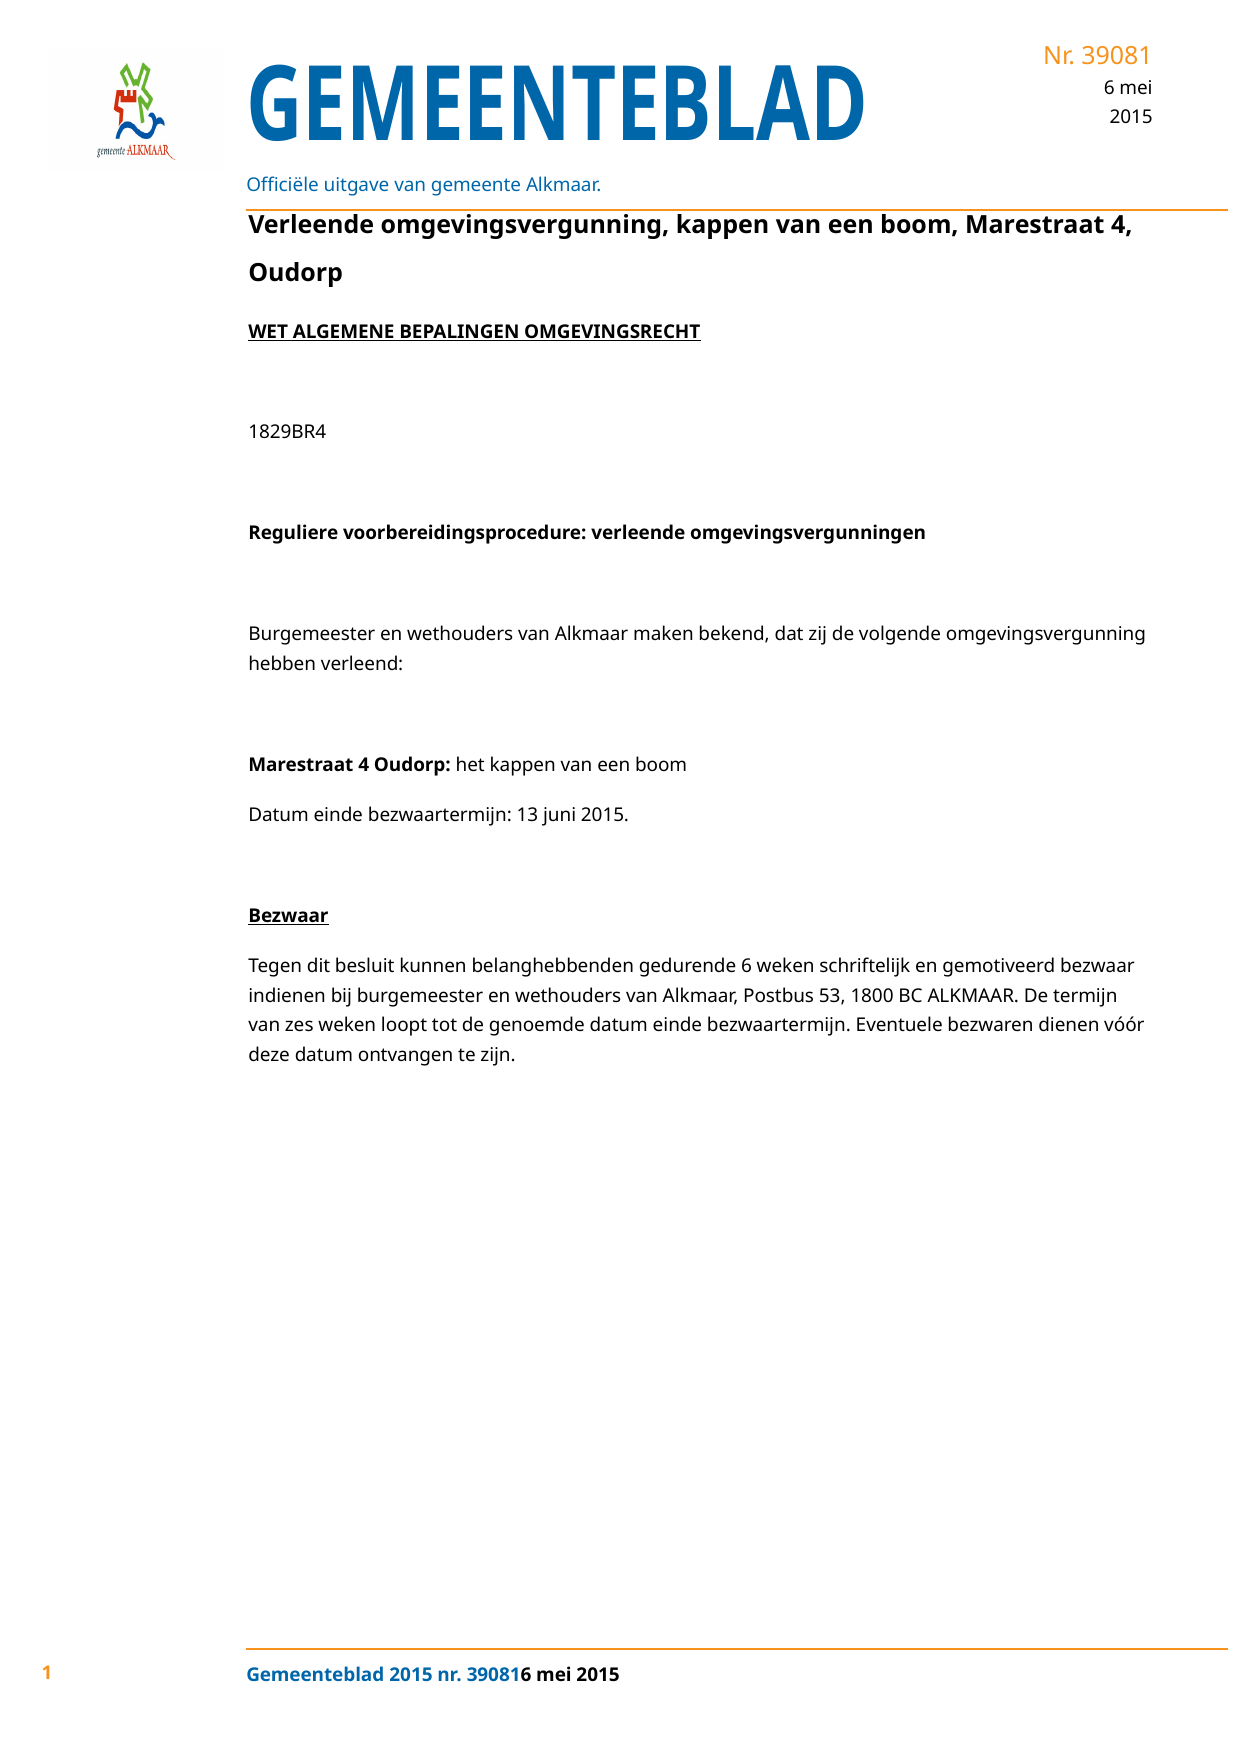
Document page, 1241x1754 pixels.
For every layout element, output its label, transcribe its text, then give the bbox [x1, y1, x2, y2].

text Bezwaar [248, 902, 1152, 928]
text WET ALGEMENE BEPALINGEN OMGEVINGSRECHT [248, 318, 1152, 344]
text Tegen dit besluit kunnen belanghebbenden gedurende 6 weken schriftelijk en gemotiveerd bezwaar indienen bij burgemeester en wethouders van Alkmaar, Postbus 53, 1800 BC ALKMAAR. De termijn van zes weken loopt tot de genoemde datum einde bezwaartermijn. Eventuele bezwaren dienen vóór deze datum ontvangen te zijn. [248, 952, 1152, 1067]
text Verleende omgevingsvergunning, kappen van een boom, Marestraat 4, Oudorp [248, 211, 1152, 288]
text Datum einde bezwaartermijn: 13 juni 2015. [248, 801, 1152, 827]
text Marestraat 4 Oudorp: het kappen van een boom [248, 751, 1152, 777]
text Reguliere voorbereidingsprocedure: verleende omgevingsvergunningen [248, 519, 1152, 545]
text 1829BR4 [248, 419, 1152, 444]
text Burgemeester en wethouders van Alkmaar maken bekend, dat zij de volgende omgevingsvergunning hebben verleend: [248, 620, 1152, 676]
picture [41, 47, 231, 172]
